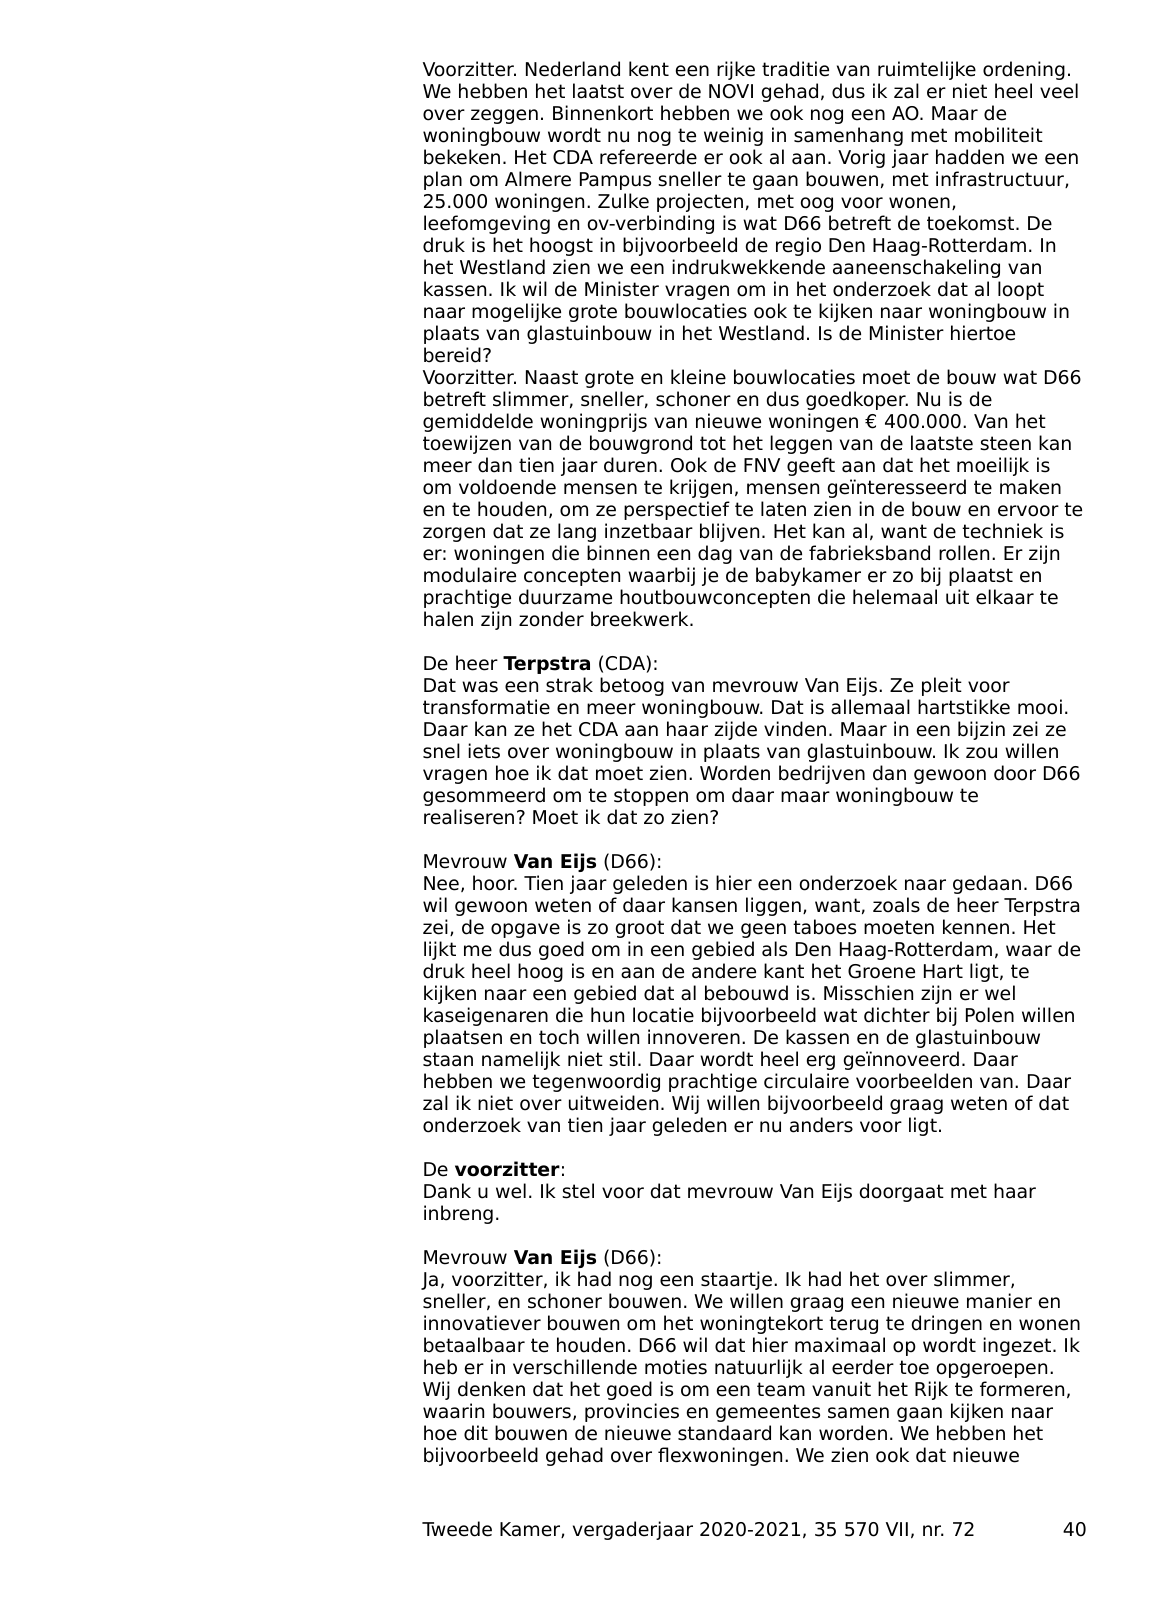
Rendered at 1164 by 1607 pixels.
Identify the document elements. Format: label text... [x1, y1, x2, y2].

text Voorzitter. Naast grote en kleine bouwlocaties moet de bouw wat D66 betreft slimmer, sneller, schoner en dus goedkoper. Nu is de gemiddelde woningprijs van nieuwe woningen € 400.000. Van het toewijzen van de bouwgrond tot het leggen van de laatste steen kan meer dan tien jaar duren. Ook de FNV geeft aan dat het moeilijk is om voldoende mensen te krijgen, mensen geïnteresseerd te maken en te houden, om ze perspectief te laten zien in de bouw en ervoor te zorgen dat ze lang inzetbaar blijven. Het kan al, want de techniek is er: woningen die binnen een dag van de fabrieksband rollen. Er zijn modulaire concepten waarbij je de babykamer er zo bij plaatst en prachtige duurzame houtbouwconcepten die helemaal uit elkaar te halen zijn zonder breekwerk. [422, 367, 1087, 631]
text Voorzitter. Nederland kent een rijke traditie van ruimtelijke ordening. We hebben het laatst over de NOVI gehad, dus ik zal er niet heel veel over zeggen. Binnenkort hebben we ook nog een AO. Maar de woningbouw wordt nu nog te weinig in samenhang met mobiliteit bekeken. Het CDA refereerde er ook al aan. Vorig jaar hadden we een plan om Almere Pampus sneller te gaan bouwen, met infrastructuur, 25.000 woningen. Zulke projecten, met oog voor wonen, leefomgeving en ov-verbinding is wat D66 betreft de toekomst. De druk is het hoogst in bijvoorbeeld de regio Den Haag-Rotterdam. In het Westland zien we een indrukwekkende aaneenschakeling van kassen. Ik wil de Minister vragen om in het onderzoek dat al loopt naar mogelijke grote bouwlocaties ook te kijken naar woningbouw in plaats van glastuinbouw in het Westland. Is de Minister hiertoe bereid? [422, 59, 1087, 367]
text Dat was een strak betoog van mevrouw Van Eijs. Ze pleit voor transformatie en meer woningbouw. Dat is allemaal hartstikke mooi. Daar kan ze het CDA aan haar zijde vinden. Maar in een bijzin zei ze snel iets over woningbouw in plaats van glastuinbouw. Ik zou willen vragen hoe ik dat moet zien. Worden bedrijven dan gewoon door D66 gesommeerd om te stoppen om daar maar woningbouw te realiseren? Moet ik dat zo zien? [422, 675, 1087, 828]
text Mevrouw Van Eijs (D66): [422, 851, 1087, 873]
text Dank u wel. Ik stel voor dat mevrouw Van Eijs doorgaat met haar inbreng. [422, 1181, 1087, 1224]
text Ja, voorzitter, ik had nog een staartje. Ik had het over slimmer, sneller, en schoner bouwen. We willen graag een nieuwe manier en innovatiever bouwen om het woningtekort terug te dringen en wonen betaalbaar te houden. D66 wil dat hier maximaal op wordt ingezet. Ik heb er in verschillende moties natuurlijk al eerder toe opgeroepen. Wij denken dat het goed is om een team vanuit het Rijk te formeren, waarin bouwers, provincies en gemeentes samen gaan kijken naar hoe dit bouwen de nieuwe standaard kan worden. We hebben het bijvoorbeeld gehad over flexwoningen. We zien ook dat nieuwe [422, 1269, 1087, 1467]
text Mevrouw Van Eijs (D66): [422, 1247, 1087, 1269]
text De voorzitter: [422, 1159, 1087, 1181]
text De heer Terpstra (CDA): [422, 653, 1087, 675]
text Nee, hoor. Tien jaar geleden is hier een onderzoek naar gedaan. D66 wil gewoon weten of daar kansen liggen, want, zoals de heer Terpstra zei, de opgave is zo groot dat we geen taboes moeten kennen. Het lijkt me dus goed om in een gebied als Den Haag-Rotterdam, waar de druk heel hoog is en aan de andere kant het Groene Hart ligt, te kijken naar een gebied dat al bebouwd is. Misschien zijn er wel kaseigenaren die hun locatie bijvoorbeeld wat dichter bij Polen willen plaatsen en toch willen innoveren. De kassen en de glastuinbouw staan namelijk niet stil. Daar wordt heel erg geïnnoveerd. Daar hebben we tegenwoordig prachtige circulaire voorbeelden van. Daar zal ik niet over uitweiden. Wij willen bijvoorbeeld graag weten of dat onderzoek van tien jaar geleden er nu anders voor ligt. [422, 873, 1087, 1136]
